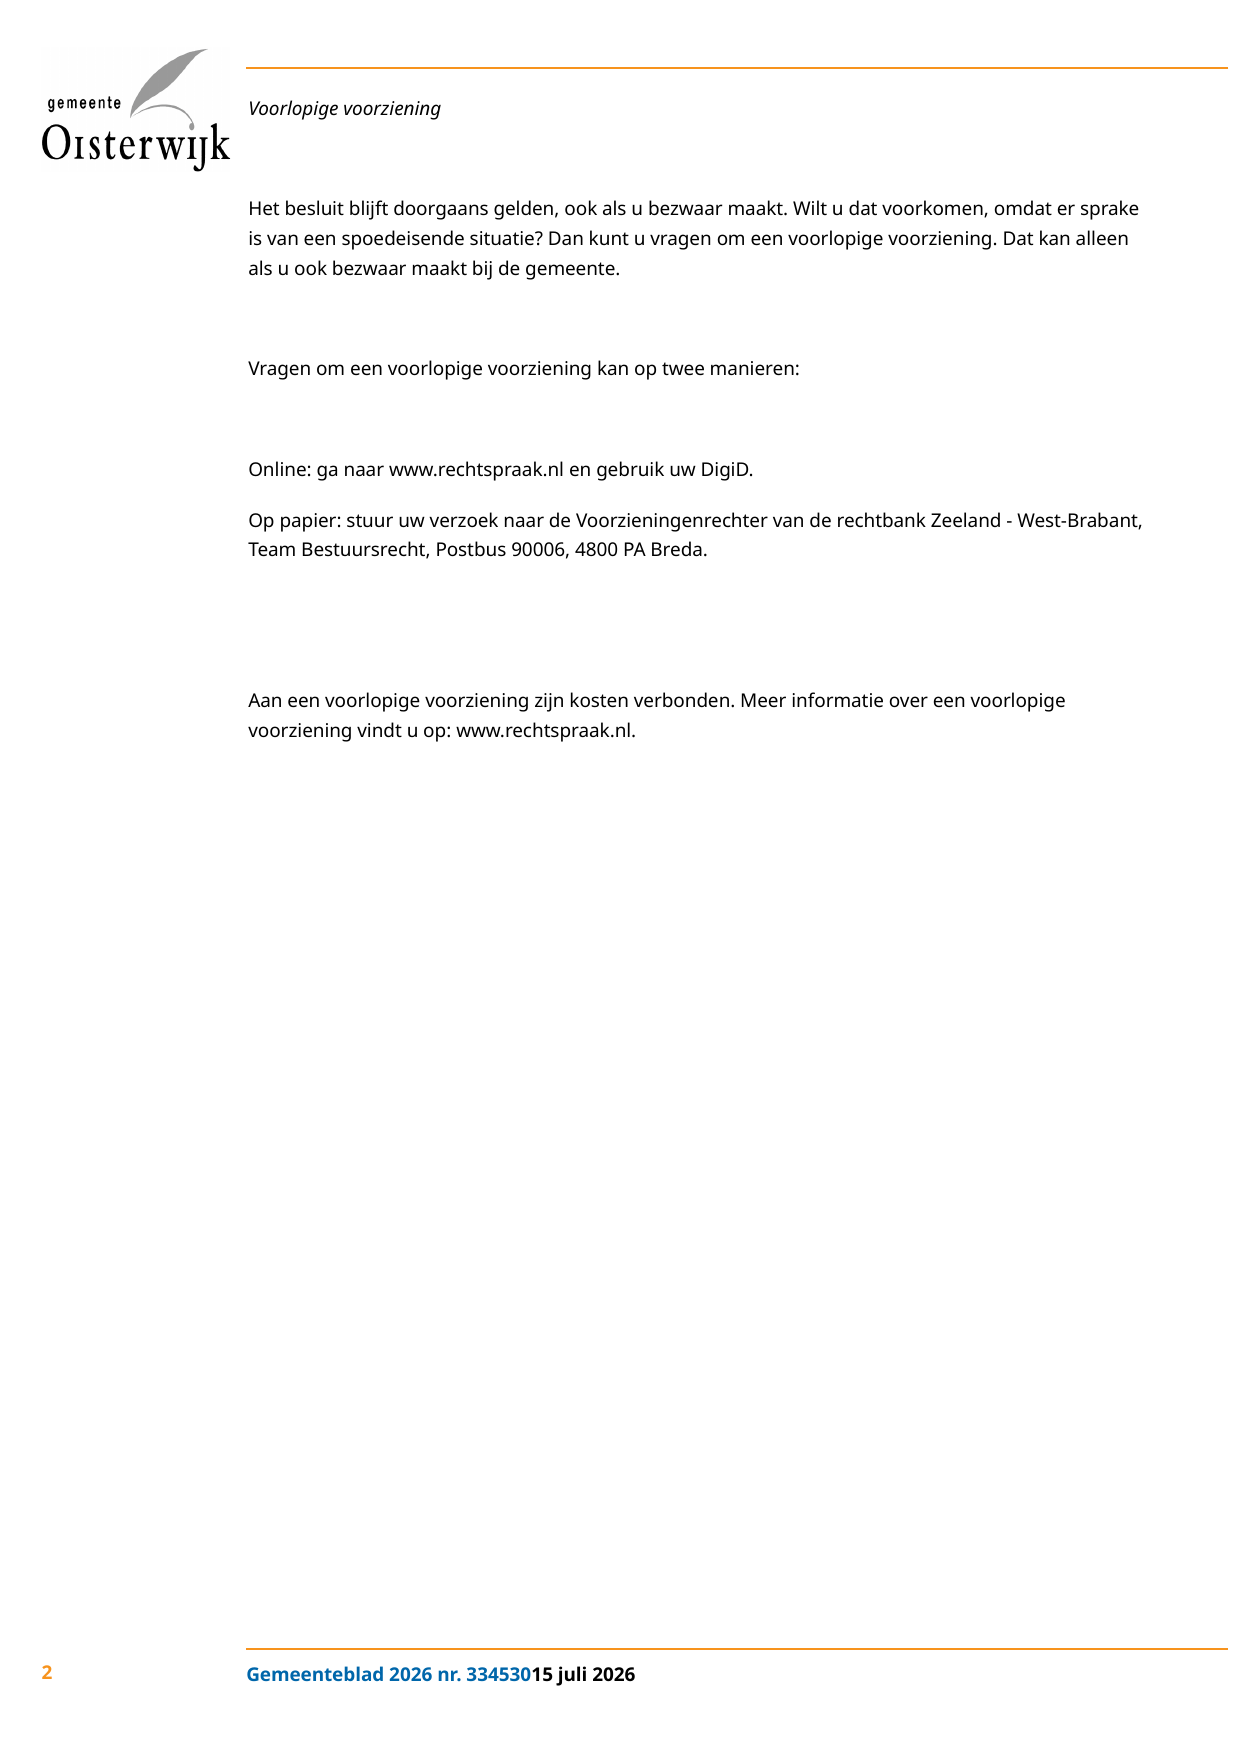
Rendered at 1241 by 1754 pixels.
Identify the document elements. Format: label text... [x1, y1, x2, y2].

text Het besluit blijft doorgaans gelden, ook als u bezwaar maakt. Wilt u dat voorkomen, omdat er sprake is van een spoedeisende situatie? Dan kunt u vragen om een voorlopige voorziening. Dat kan alleen als u ook bezwaar maakt bij de gemeente. [248, 196, 1152, 281]
text Online: ga naar www.rechtspraak.nl en gebruik uw DigiD. [248, 456, 1152, 482]
text Op papier: stuur uw verzoek naar de Voorzieningenrechter van de rechtbank Zeeland - West-Brabant, Team Bestuursrecht, Postbus 90006, 4800 PA Breda. [248, 507, 1152, 562]
text Vragen om een voorlopige voorziening kan op twee manieren: [248, 356, 1152, 381]
text Aan een voorlopige voorziening zijn kosten verbonden. Meer informatie over een voorlopige voorziening vindt u op: www.rechtspraak.nl. [248, 688, 1152, 743]
picture [41, 47, 231, 172]
text Voorlopige voorziening [248, 95, 1152, 121]
